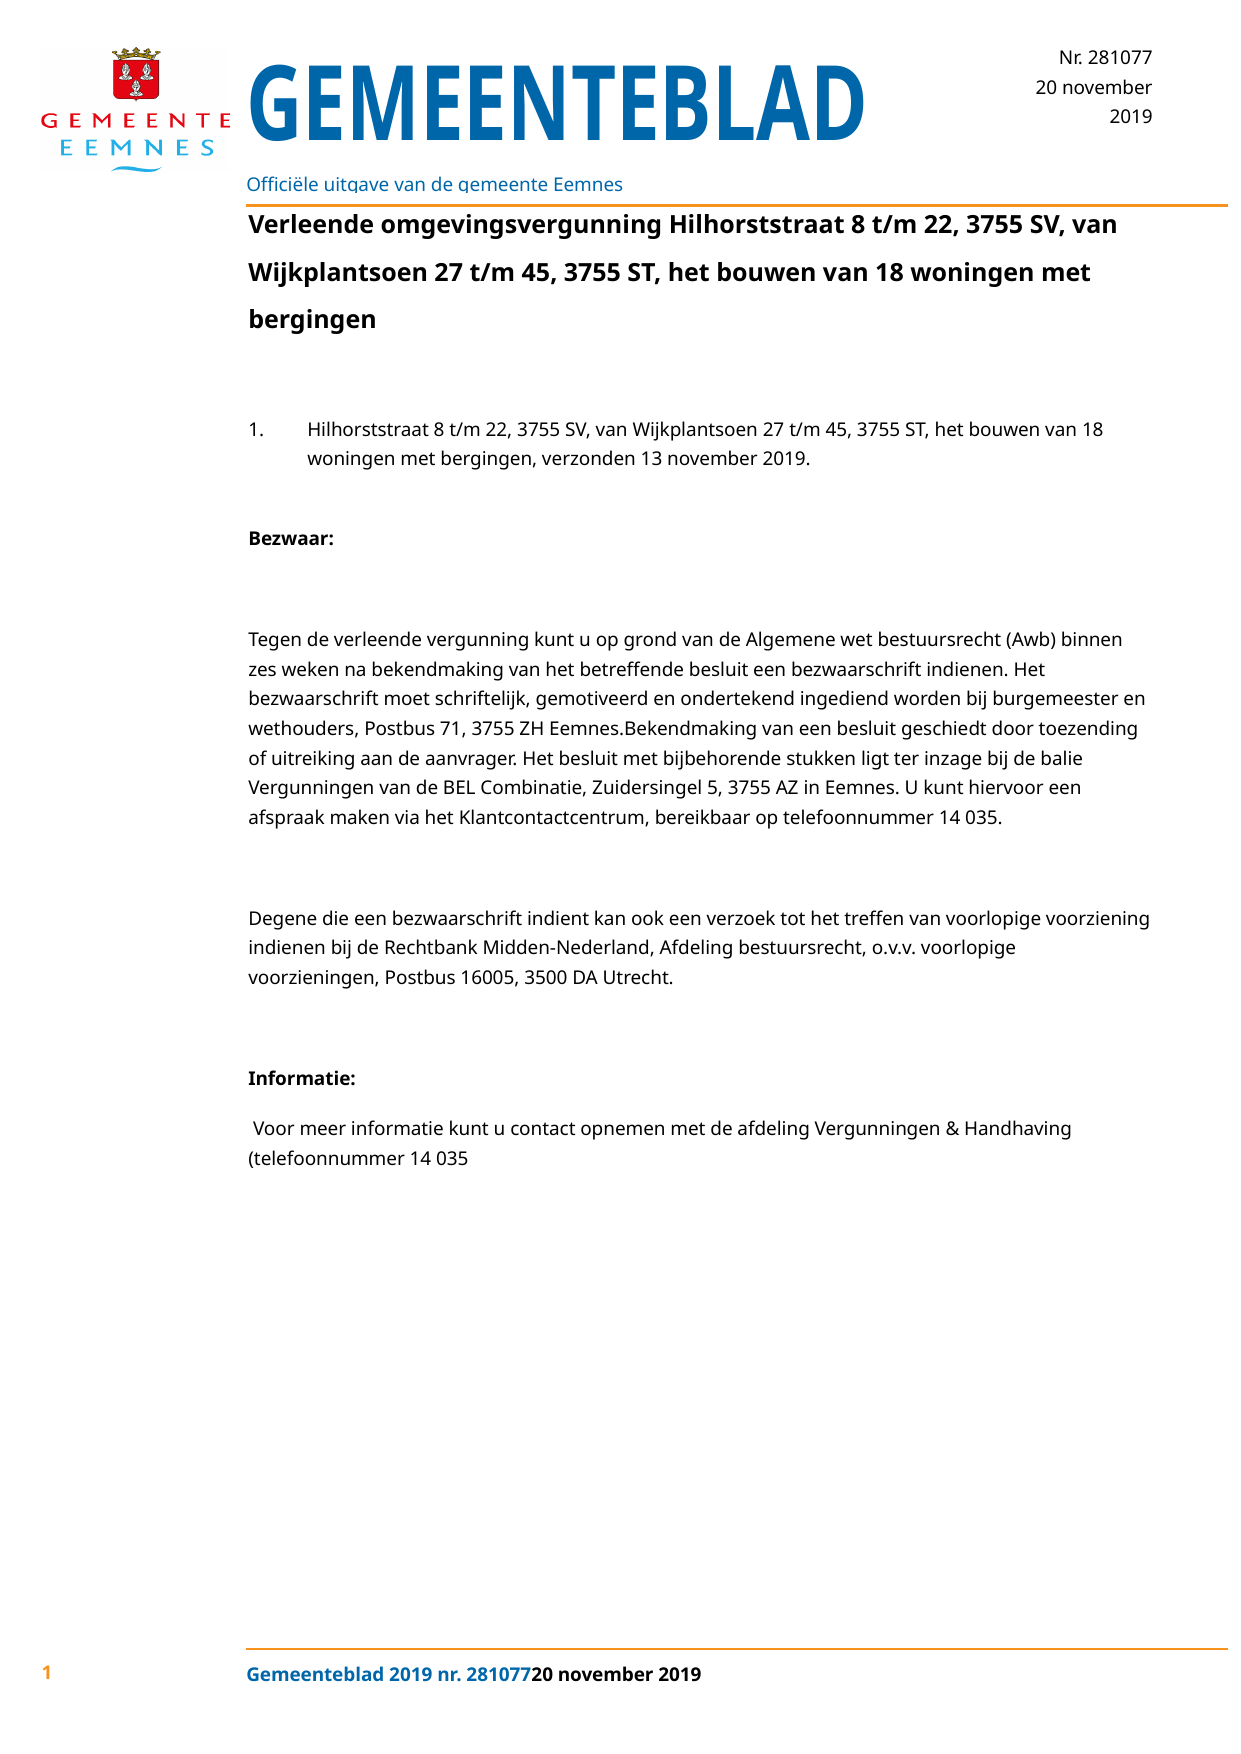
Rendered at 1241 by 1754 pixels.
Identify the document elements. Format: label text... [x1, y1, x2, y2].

text Voor meer informatie kunt u contact opnemen met de afdeling Vergunningen & Handhaving (telefoonnummer 14 035 [248, 1115, 1152, 1170]
picture [41, 47, 231, 172]
list Hilhorststraat 8 t/m 22, 3755 SV, van Wijkplantsoen 27 t/m 45, 3755 ST, het bouwen van 18 woningen met bergingen, verzonden 13 november 2019. [248, 416, 1152, 471]
text Verleende omgevingsvergunning Hilhorststraat 8 t/m 22, 3755 SV, van Wijkplantsoen 27 t/m 45, 3755 ST, het bouwen van 18 woningen met bergingen [248, 207, 1152, 336]
text Tegen de verleende vergunning kunt u op grond van de Algemene wet bestuursrecht (Awb) binnen zes weken na bekendmaking van het betreffende besluit een bezwaarschrift indienen. Het bezwaarschrift moet schriftelijk, gemotiveerd en ondertekend ingediend worden bij burgemeester en wethouders, Postbus 71, 3755 ZH Eemnes.Bekendmaking van een besluit geschiedt door toezending of uitreiking aan de aanvrager. Het besluit met bijbehorende stukken ligt ter inzage bij de balie Vergunningen van de BEL Combinatie, Zuidersingel 5, 3755 AZ in Eemnes. U kunt hiervoor een afspraak maken via het Klantcontactcentrum, bereikbaar op telefoonnummer 14 035. [248, 626, 1152, 829]
text Degene die een bezwaarschrift indient kan ook een verzoek tot het treffen van voorlopige voorziening indienen bij de Rechtbank Midden-Nederland, Afdeling bestuursrecht, o.v.v. voorlopige voorzieningen, Postbus 16005, 3500 DA Utrecht. [248, 905, 1152, 989]
text Informatie: [248, 1065, 1152, 1090]
text Bezwaar: [248, 526, 1152, 551]
